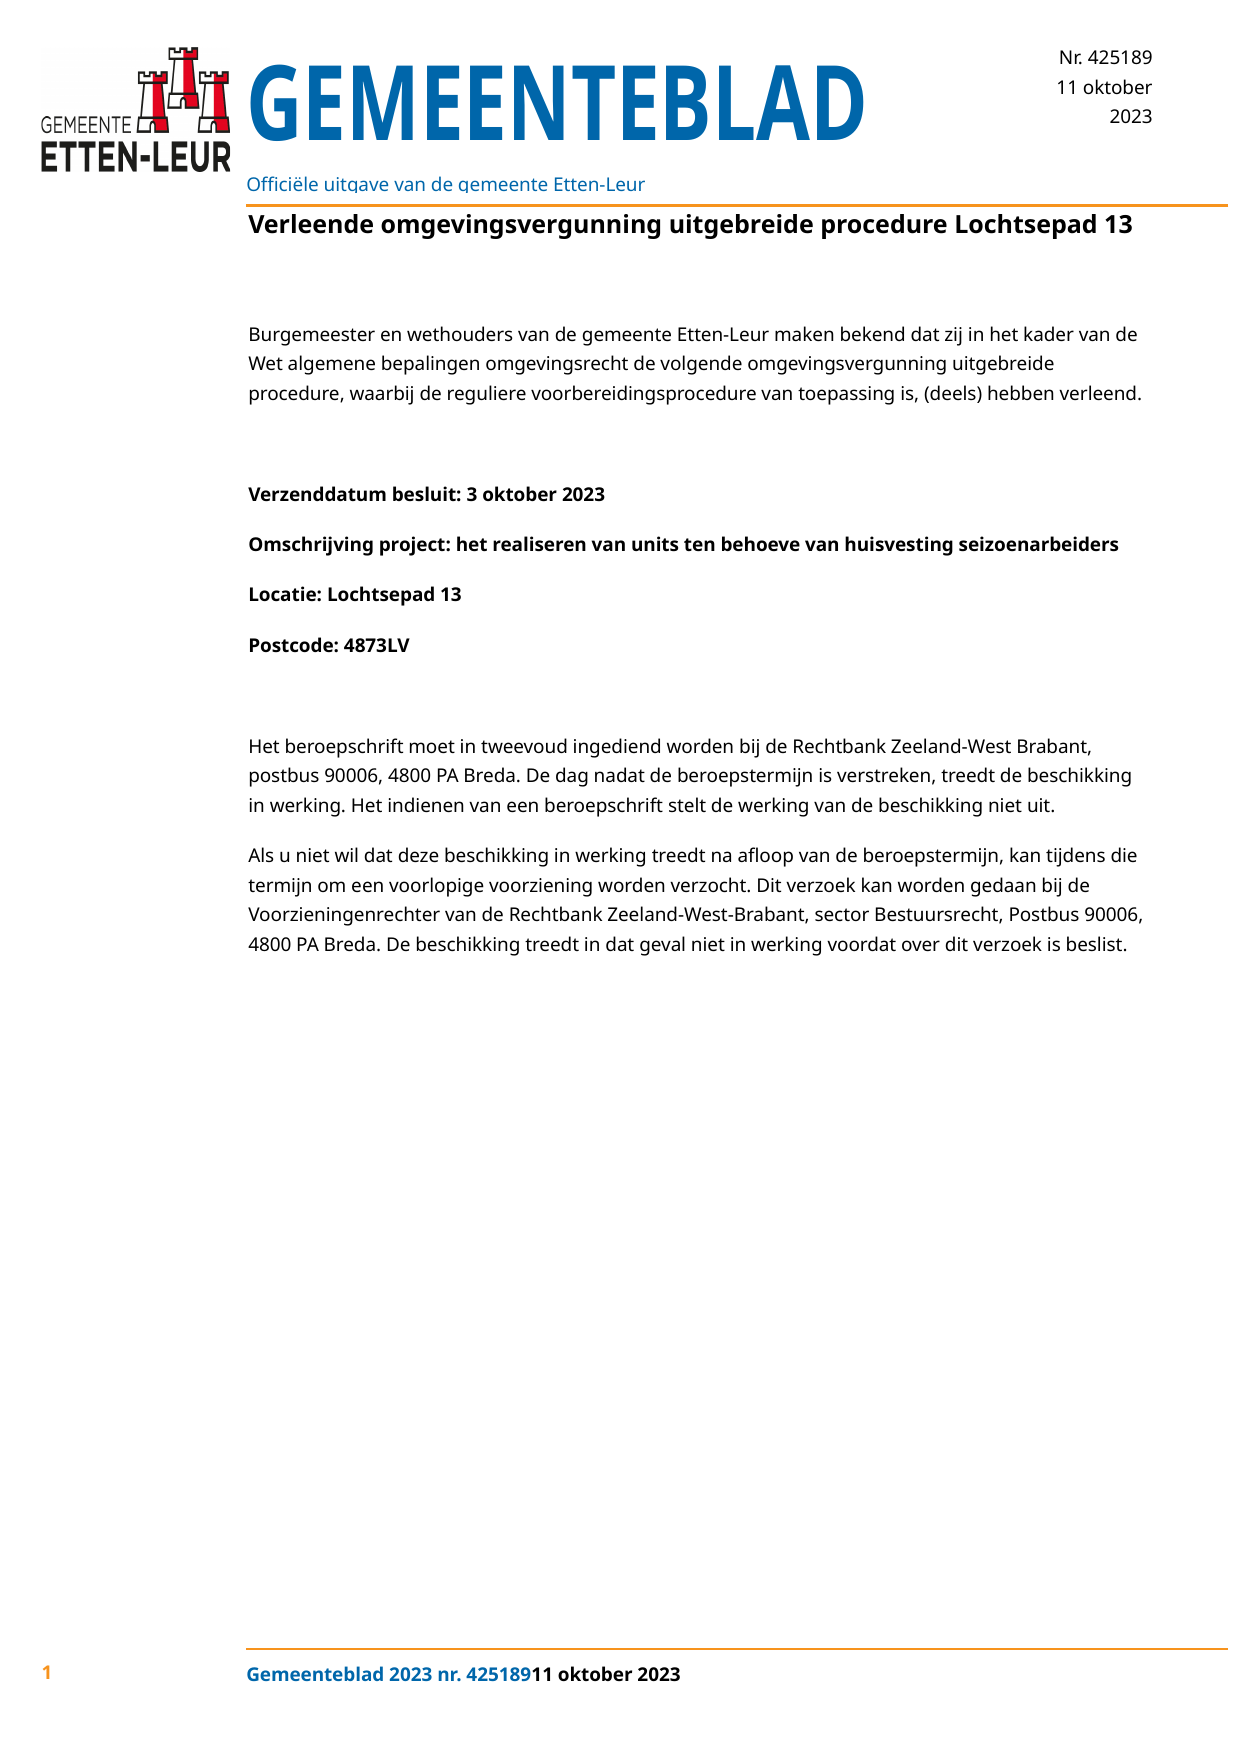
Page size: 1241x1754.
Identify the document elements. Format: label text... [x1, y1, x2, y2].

text Verzenddatum besluit: 3 oktober 2023 [248, 481, 1152, 506]
text Burgemeester en wethouders van de gemeente Etten-Leur maken bekend dat zij in het kader van de Wet algemene bepalingen omgevingsrecht de volgende omgevingsvergunning uitgebreide procedure, waarbij de reguliere voorbereidingsprocedure van toepassing is, (deels) hebben verleend. [248, 321, 1152, 406]
text Als u niet wil dat deze beschikking in werking treedt na afloop van de beroepstermijn, kan tijdens die termijn om een voorlopige voorziening worden verzocht. Dit verzoek kan worden gedaan bij de Voorzieningenrechter van de Rechtbank Zeeland-West-Brabant, sector Bestuursrecht, Postbus 90006, 4800 PA Breda. De beschikking treedt in dat geval niet in werking voordat over dit verzoek is beslist. [248, 842, 1152, 957]
text Locatie: Lochtsepad 13 [248, 582, 1152, 607]
text Omschrijving project: het realiseren van units ten behoeve van huisvesting seizoenarbeiders [248, 531, 1152, 557]
text Het beroepschrift moet in tweevoud ingediend worden bij de Rechtbank Zeeland-West Brabant, postbus 90006, 4800 PA Breda. De dag nadat de beroepstermijn is verstreken, treedt de beschikking in werking. Het indienen van een beroepschrift stelt de werking van de beschikking niet uit. [248, 733, 1152, 818]
text Verleende omgevingsvergunning uitgebreide procedure Lochtsepad 13 [248, 207, 1152, 241]
picture [41, 47, 231, 172]
text Postcode: 4873LV [248, 632, 1152, 658]
